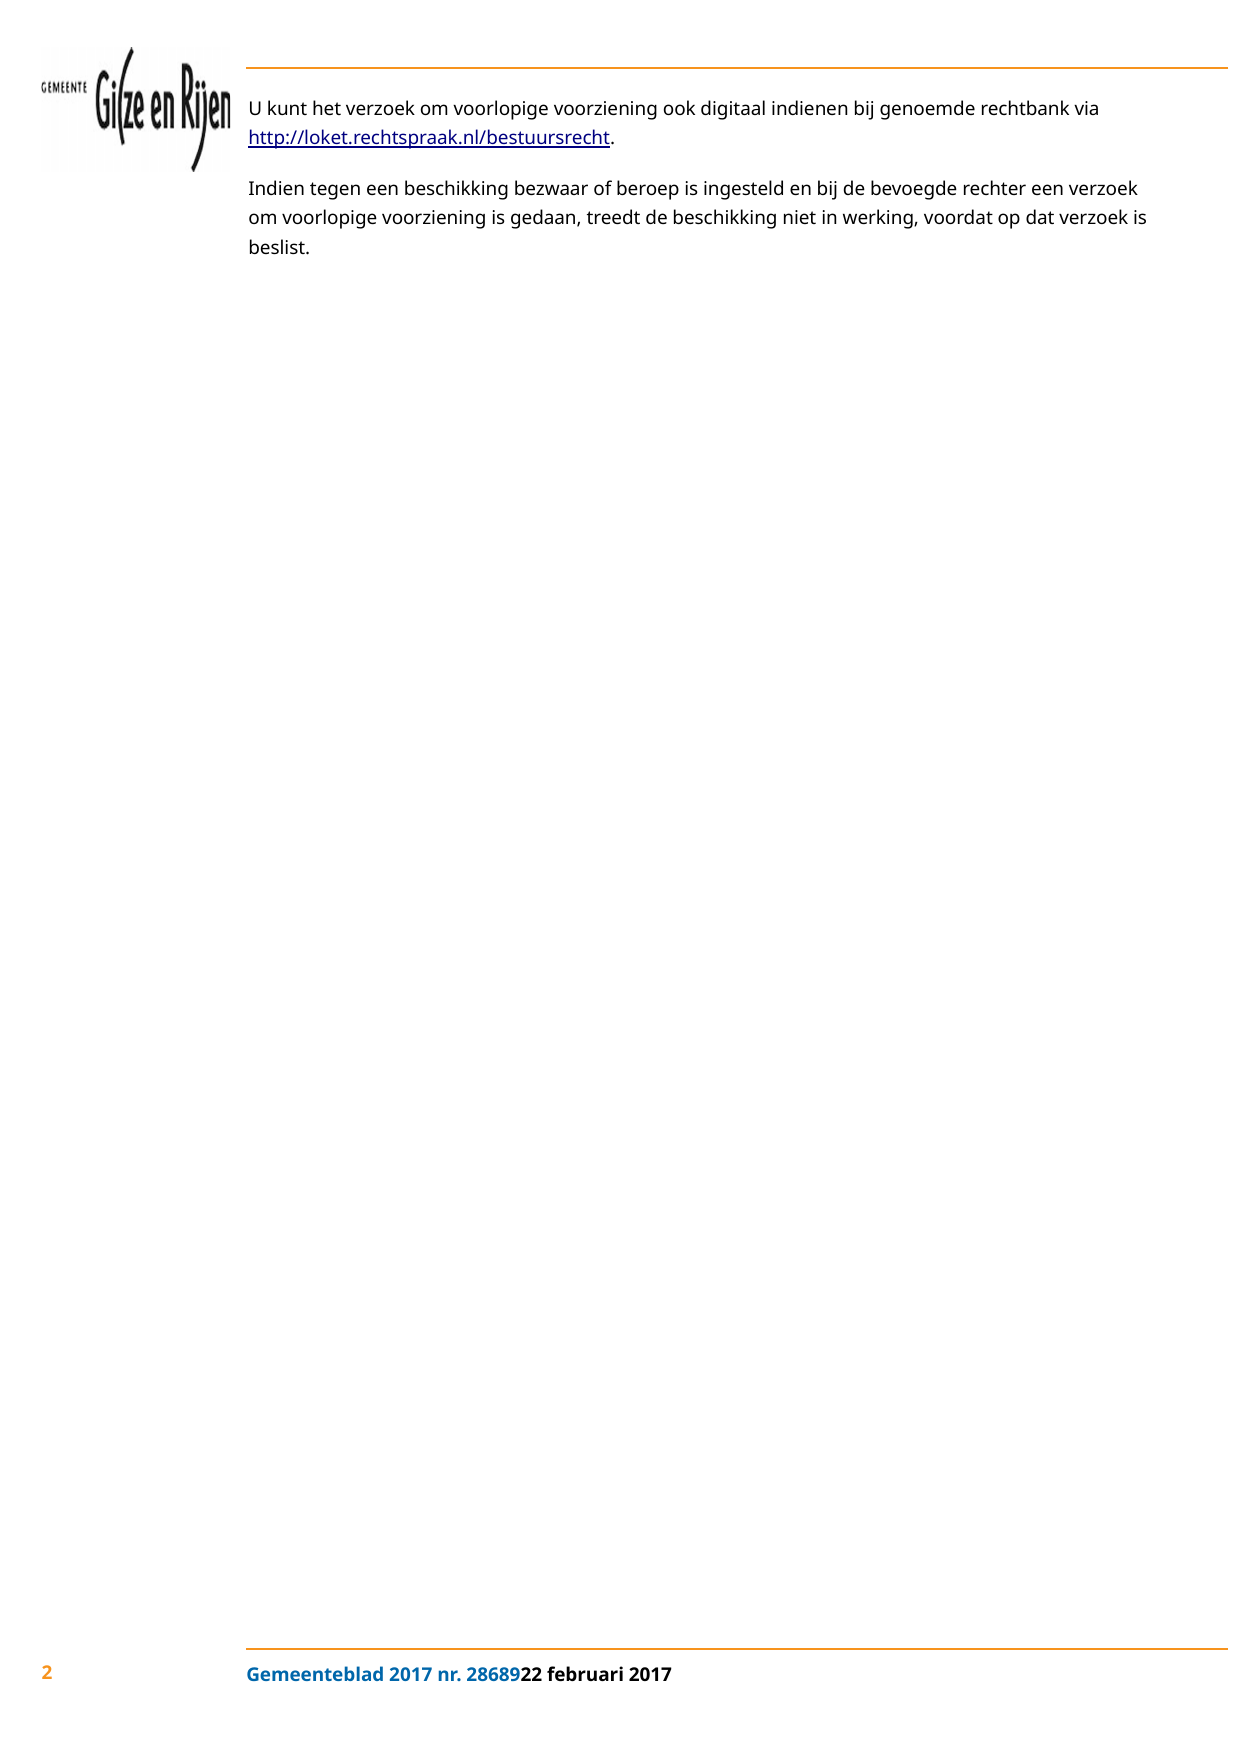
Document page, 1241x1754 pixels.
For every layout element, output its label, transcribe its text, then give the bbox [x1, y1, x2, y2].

text Indien tegen een beschikking bezwaar of beroep is ingesteld en bij de bevoegde rechter een verzoek om voorlopige voorziening is gedaan, treedt de beschikking niet in werking, voordat op dat verzoek is beslist. [248, 175, 1152, 260]
text U kunt het verzoek om voorlopige voorziening ook digitaal indienen bij genoemde rechtbank via http://loket.rechtspraak.nl/bestuursrecht. [248, 95, 1152, 150]
picture [41, 47, 231, 172]
